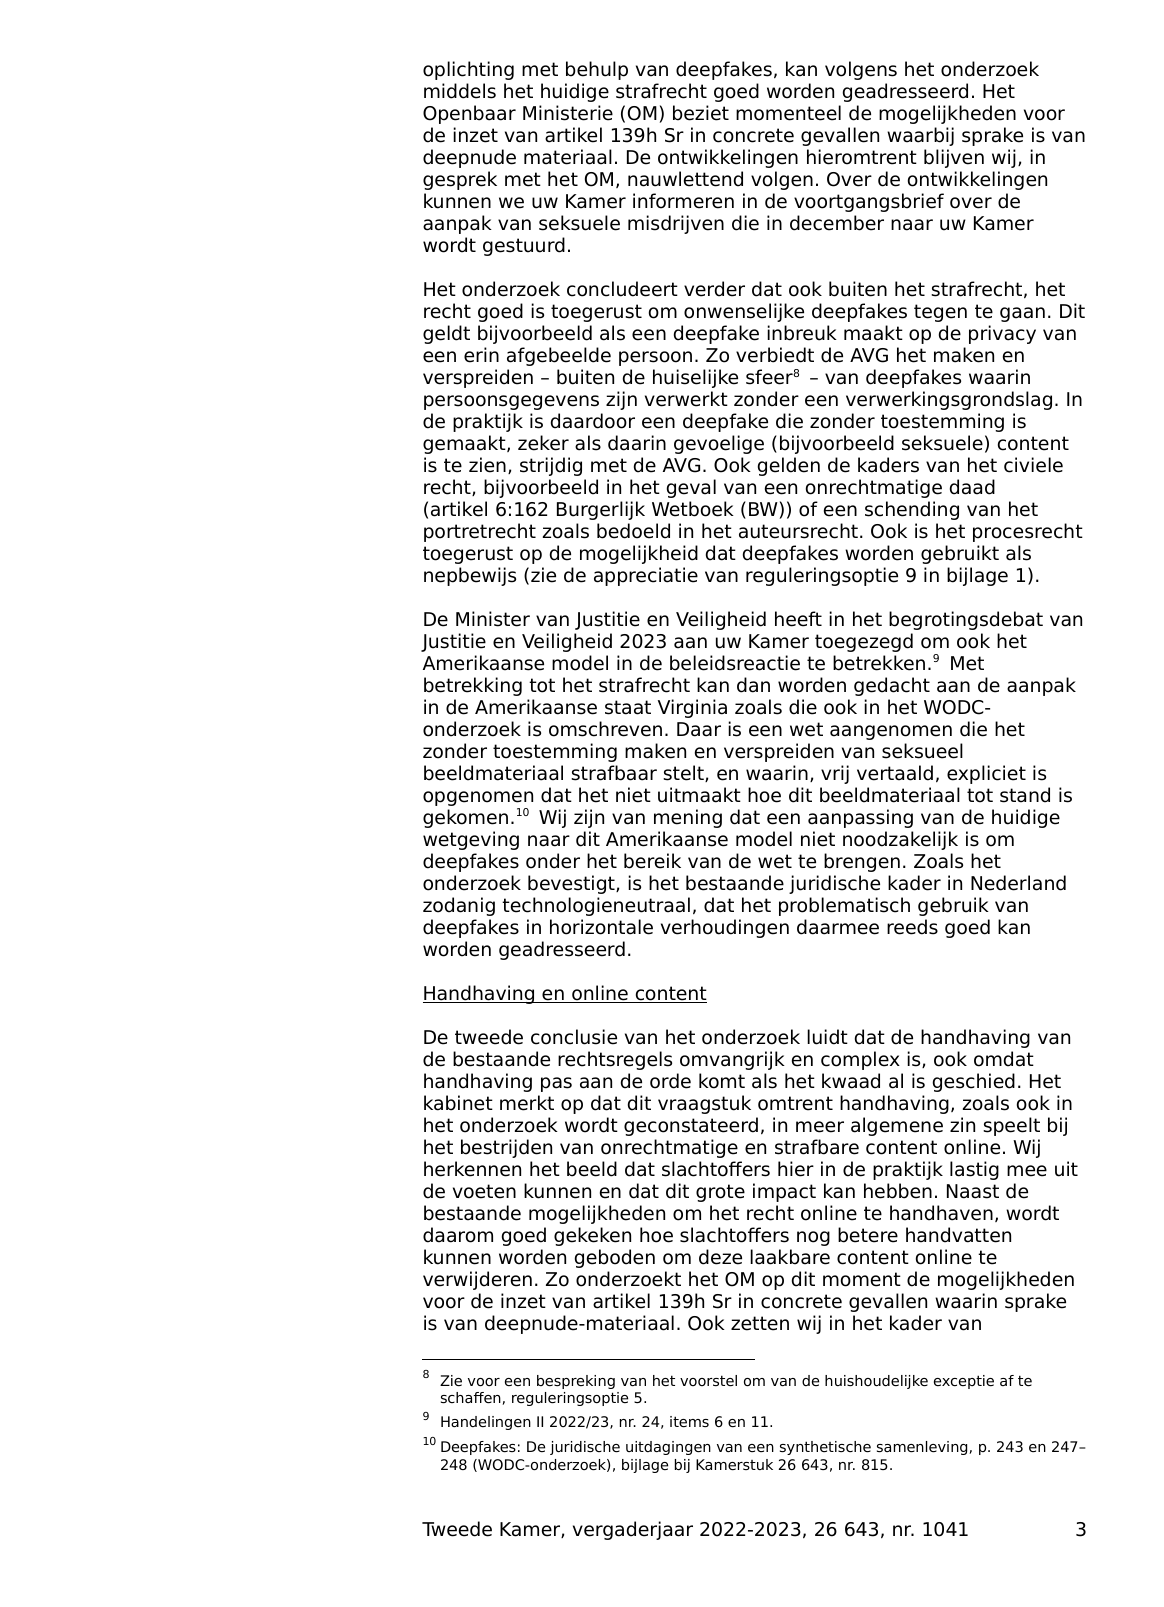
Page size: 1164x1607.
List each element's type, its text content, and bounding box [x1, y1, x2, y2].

text oplichting met behulp van deepfakes, kan volgens het onderzoek middels het huidige strafrecht goed worden geadresseerd. Het Openbaar Ministerie (OM) beziet momenteel de mogelijkheden voor de inzet van artikel 139h Sr in concrete gevallen waarbij sprake is van deepnude materiaal. De ontwikkelingen hieromtrent blijven wij, in gesprek met het OM, nauwlettend volgen. Over de ontwikkelingen kunnen we uw Kamer informeren in de voortgangsbrief over de aanpak van seksuele misdrijven die in december naar uw Kamer wordt gestuurd. [422, 59, 1087, 257]
text Het onderzoek concludeert verder dat ook buiten het strafrecht, het recht goed is toegerust om onwenselijke deepfakes tegen te gaan. Dit geldt bijvoorbeeld als een deepfake inbreuk maakt op de privacy van een erin afgebeelde persoon. Zo verbiedt de AVG het maken en verspreiden – buiten de huiselijke sfeer – van deepfakes waarin persoonsgegevens zijn verwerkt zonder een verwerkingsgrondslag. In de praktijk is daardoor een deepfake die zonder toestemming is gemaakt, zeker als daarin gevoelige (bijvoorbeeld seksuele) content is te zien, strijdig met de AVG. Ook gelden de kaders van het civiele recht, bijvoorbeeld in het geval van een onrechtmatige daad (artikel 6:162 Burgerlijk Wetboek (BW)) of een schending van het portretrecht zoals bedoeld in het auteursrecht. Ook is het procesrecht toegerust op de mogelijkheid dat deepfakes worden gebruikt als nepbewijs (zie de appreciatie van reguleringsoptie 9 in bijlage 1). [422, 279, 1087, 587]
text De tweede conclusie van het onderzoek luidt dat de handhaving van de bestaande rechtsregels omvangrijk en complex is, ook omdat handhaving pas aan de orde komt als het kwaad al is geschied. Het kabinet merkt op dat dit vraagstuk omtrent handhaving, zoals ook in het onderzoek wordt geconstateerd, in meer algemene zin speelt bij het bestrijden van onrechtmatige en strafbare content online. Wij herkennen het beeld dat slachtoffers hier in de praktijk lastig mee uit de voeten kunnen en dat dit grote impact kan hebben. Naast de bestaande mogelijkheden om het recht online te handhaven, wordt daarom goed gekeken hoe slachtoffers nog betere handvatten kunnen worden geboden om deze laakbare content online te verwijderen. Zo onderzoekt het OM op dit moment de mogelijkheden voor de inzet van artikel 139h Sr in concrete gevallen waarin sprake is van deepnude-materiaal. Ook zetten wij in het kader van [422, 1027, 1087, 1335]
text De Minister van Justitie en Veiligheid heeft in het begrotingsdebat van Justitie en Veiligheid 2023 aan uw Kamer toegezegd om ook het Amerikaanse model in de beleidsreactie te betrekken. Met betrekking tot het strafrecht kan dan worden gedacht aan de aanpak in de Amerikaanse staat Virginia zoals die ook in het WODC-onderzoek is omschreven. Daar is een wet aangenomen die het zonder toestemming maken en verspreiden van seksueel beeldmateriaal strafbaar stelt, en waarin, vrij vertaald, expliciet is opgenomen dat het niet uitmaakt hoe dit beeldmateriaal tot stand is gekomen. Wij zijn van mening dat een aanpassing van de huidige wetgeving naar dit Amerikaanse model niet noodzakelijk is om deepfakes onder het bereik van de wet te brengen. Zoals het onderzoek bevestigt, is het bestaande juridische kader in Nederland zodanig technologieneutraal, dat het problematisch gebruik van deepfakes in horizontale verhoudingen daarmee reeds goed kan worden geadresseerd. [422, 609, 1087, 961]
subtitle Handhaving en online content [422, 983, 1087, 1005]
text Handelingen II 2022/23, nr. 24, items 6 en 11. [422, 1410, 1087, 1432]
text Deepfakes: De juridische uitdagingen van een synthetische samenleving, p. 243 en 247–248 (WODC-onderzoek), bijlage bij Kamerstuk 26 643, nr. 815. [422, 1435, 1087, 1474]
text Zie voor een bespreking van het voorstel om van de huishoudelijke exceptie af te schaffen, reguleringsoptie 5. [422, 1368, 1087, 1407]
